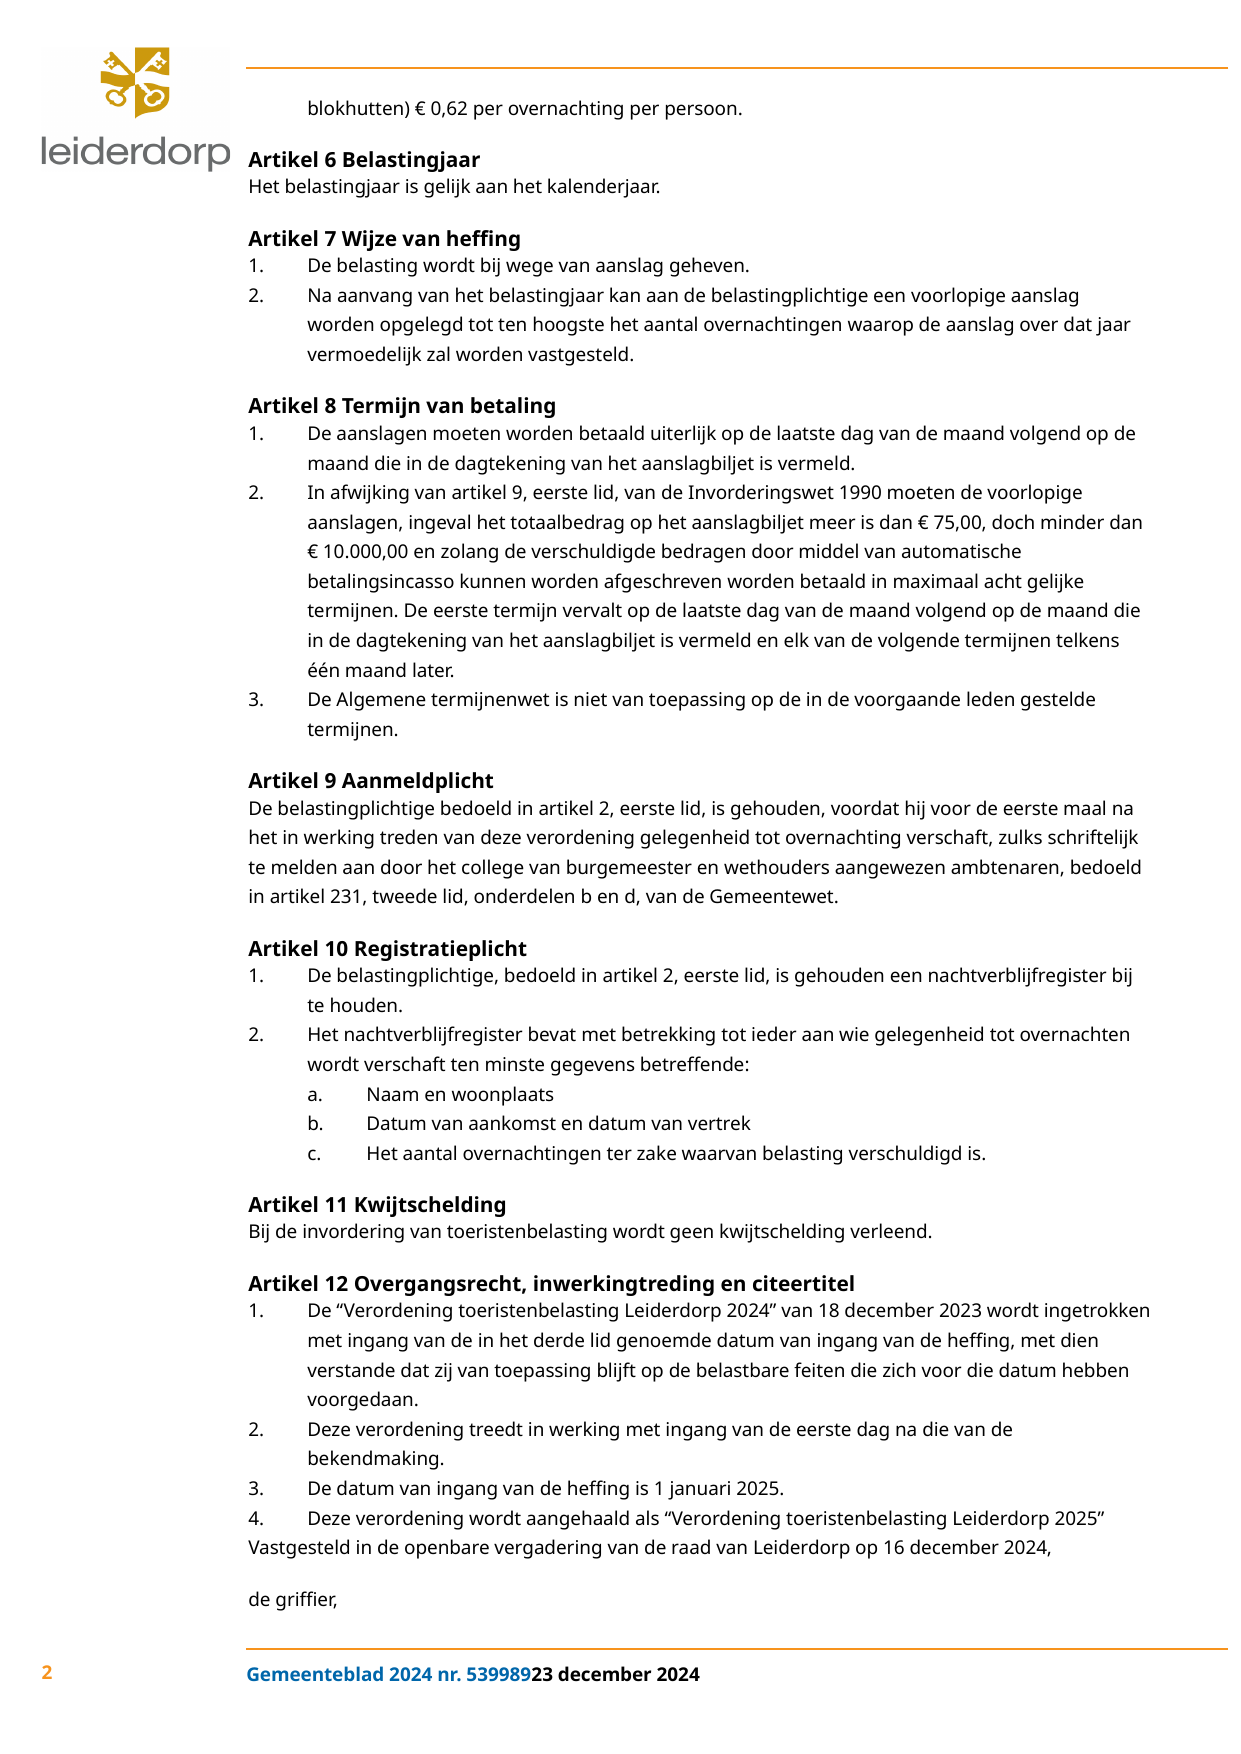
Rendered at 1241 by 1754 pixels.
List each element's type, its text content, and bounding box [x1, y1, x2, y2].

list Het aantal overnachtingen ter zake waarvan belasting verschuldigd is. [307, 1140, 1152, 1166]
list De aanslagen moeten worden betaald uiterlijk op de laatste dag van de maand volgend op de maand die in de dagtekening van het aanslagbiljet is vermeld. [248, 420, 1152, 475]
list Deze verordening wordt aangehaald als “Verordening toeristenbelasting Leiderdorp 2025” [248, 1505, 1152, 1530]
list De datum van ingang van de heffing is 1 januari 2025. [248, 1475, 1152, 1501]
list De “Verordening toeristenbelasting Leiderdorp 2024” van 18 december 2023 wordt ingetrokken met ingang van de in het derde lid genoemde datum van ingang van de heffing, met dien verstande dat zij van toepassing blijft op de belastbare feiten die zich voor die datum hebben voorgedaan. [248, 1298, 1152, 1412]
text Artikel 12 Overgangsrecht, inwerkingtreding en citeertitel [248, 1269, 1152, 1298]
text de griffier, [248, 1586, 1152, 1611]
text Artikel 7 Wijze van heffing [248, 224, 1152, 252]
list Datum van aankomst en datum van vertrek [307, 1110, 1152, 1136]
text Artikel 9 Aanmeldplicht [248, 766, 1152, 795]
list Na aanvang van het belastingjaar kan aan de belastingplichtige een voorlopige aanslag worden opgelegd tot ten hoogste het aantal overnachtingen waarop de aanslag over dat jaar vermoedelijk zal worden vastgesteld. [248, 282, 1152, 367]
list De belasting wordt bij wege van aanslag geheven. [248, 252, 1152, 278]
text Artikel 6 Belastingjaar [248, 145, 1152, 174]
text De belastingplichtige bedoeld in artikel 2, eerste lid, is gehouden, voordat hij voor de eerste maal na het in werking treden van deze verordening gelegenheid tot overnachting verschaft, zulks schriftelijk te melden aan door het college van burgemeester en wethouders aangewezen ambtenaren, bedoeld in artikel 231, tweede lid, onderdelen b en d, van de Gemeentewet. [248, 795, 1152, 909]
picture [41, 47, 231, 172]
list Deze verordening treedt in werking met ingang van de eerste dag na die van de bekendmaking. [248, 1416, 1152, 1471]
text Artikel 11 Kwijtschelding [248, 1190, 1152, 1219]
list In afwijking van artikel 9, eerste lid, van de Invorderingswet 1990 moeten de voorlopige aanslagen, ingeval het totaalbedrag op het aanslagbiljet meer is dan € 75,00, doch minder dan € 10.000,00 en zolang de verschuldigde bedragen door middel van automatische betalingsincasso kunnen worden afgeschreven worden betaald in maximaal acht gelijke termijnen. De eerste termijn vervalt op de laatste dag van de maand volgend op de maand die in de dagtekening van het aanslagbiljet is vermeld en elk van de volgende termijnen telkens één maand later. [248, 479, 1152, 682]
list Het nachtverblijfregister bevat met betrekking tot ieder aan wie gelegenheid tot overnachten wordt verschaft ten minste gegevens betreffende: [248, 1022, 1152, 1077]
list blokhutten) € 0,62 per overnachting per persoon. [248, 95, 1152, 121]
list De Algemene termijnenwet is niet van toepassing op de in de voorgaande leden gestelde termijnen. [248, 686, 1152, 742]
text Bij de invordering van toeristenbelasting wordt geen kwijtschelding verleend. [248, 1219, 1152, 1244]
list De belastingplichtige, bedoeld in artikel 2, eerste lid, is gehouden een nachtverblijfregister bij te houden. [248, 962, 1152, 1018]
text Vastgesteld in de openbare vergadering van de raad van Leiderdorp op 16 december 2024, [248, 1534, 1152, 1560]
text Artikel 8 Termijn van betaling [248, 392, 1152, 420]
text Het belastingjaar is gelijk aan het kalenderjaar. [248, 174, 1152, 199]
list Naam en woonplaats [307, 1081, 1152, 1106]
text Artikel 10 Registratieplicht [248, 934, 1152, 962]
